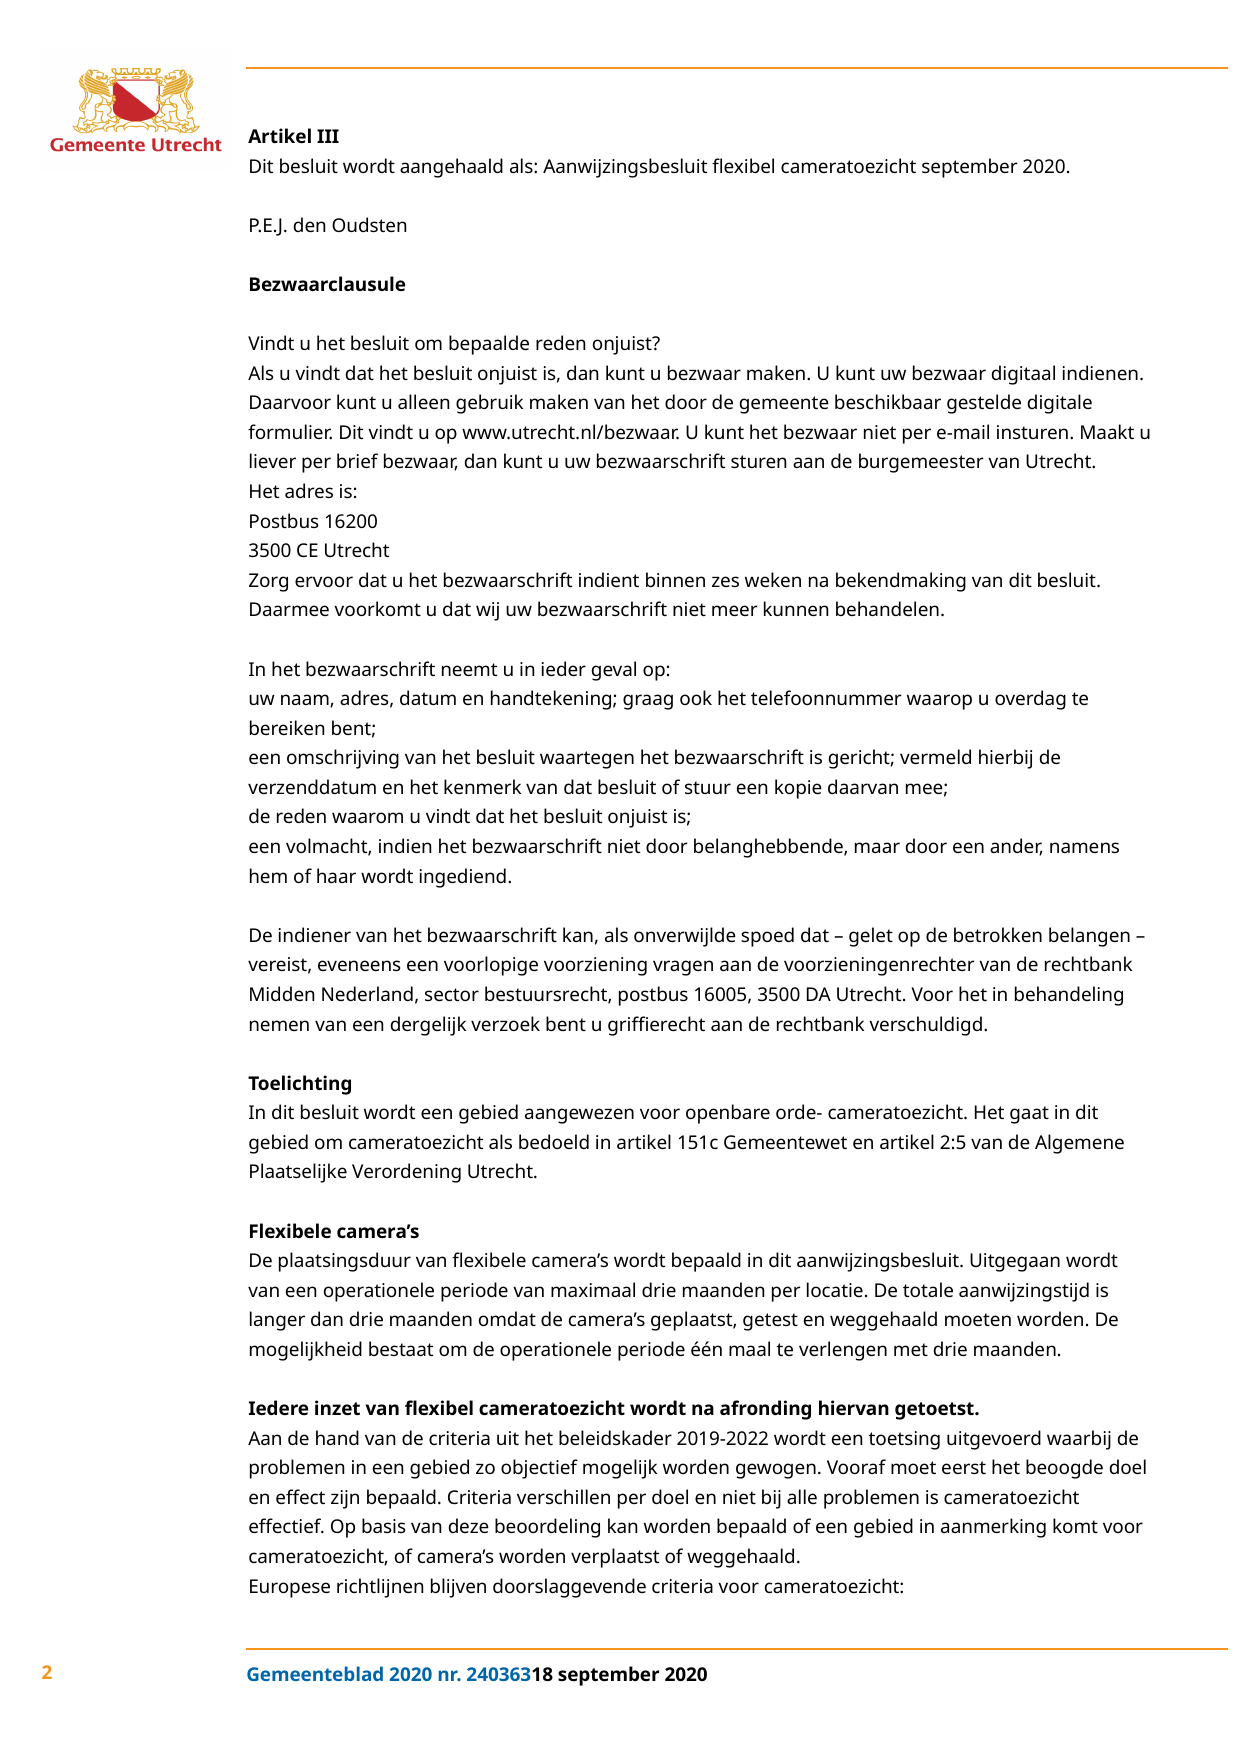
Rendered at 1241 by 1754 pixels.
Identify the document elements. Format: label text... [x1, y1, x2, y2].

text Europese richtlijnen blijven doorslaggevende criteria voor cameratoezicht: [248, 1573, 1152, 1598]
picture [41, 47, 231, 172]
text De indiener van het bezwaarschrift kan, als onverwijlde spoed dat – gelet op de betrokken belangen – vereist, eveneens een voorlopige voorziening vragen aan de voorzieningenrechter van de rechtbank Midden Nederland, sector bestuursrecht, postbus 16005, 3500 DA Utrecht. Voor het in behandeling nemen van een dergelijk verzoek bent u griffierecht aan de rechtbank verschuldigd. [248, 922, 1152, 1036]
text Als u vindt dat het besluit onjuist is, dan kunt u bezwaar maken. U kunt uw bezwaar digitaal indienen. Daarvoor kunt u alleen gebruik maken van het door de gemeente beschikbaar gestelde digitale formulier. Dit vindt u op www.utrecht.nl/bezwaar. U kunt het bezwaar niet per e-mail insturen. Maakt u liever per brief bezwaar, dan kunt u uw bezwaarschrift sturen aan de burgemeester van Utrecht. [248, 360, 1152, 474]
text Het adres is: [248, 478, 1152, 504]
text Artikel III [248, 123, 1152, 149]
text P.E.J. den Oudsten [248, 212, 1152, 238]
text De plaatsingsduur van flexibele camera’s wordt bepaald in dit aanwijzingsbesluit. Uitgegaan wordt van een operationele periode van maximaal drie maanden per locatie. De totale aanwijzingstijd is langer dan drie maanden omdat de camera’s geplaatst, getest en weggehaald moeten worden. De mogelijkheid bestaat om de operationele periode één maal te verlengen met drie maanden. [248, 1247, 1152, 1362]
text een volmacht, indien het bezwaarschrift niet door belanghebbende, maar door een ander, namens hem of haar wordt ingediend. [248, 833, 1152, 888]
text Dit besluit wordt aangehaald als: Aanwijzingsbesluit flexibel cameratoezicht september 2020. [248, 153, 1152, 178]
text uw naam, adres, datum en handtekening; graag ook het telefoonnummer waarop u overdag te bereiken bent; [248, 685, 1152, 741]
text Aan de hand van de criteria uit het beleidskader 2019-2022 wordt een toetsing uitgevoerd waarbij de problemen in een gebied zo objectief mogelijk worden gewogen. Vooraf moet eerst het beoogde doel en effect zijn bepaald. Criteria verschillen per doel en niet bij alle problemen is cameratoezicht effectief. Op basis van deze beoordeling kan worden bepaald of een gebied in aanmerking komt voor cameratoezicht, of camera’s worden verplaatst of weggehaald. [248, 1425, 1152, 1569]
text Postbus 16200 [248, 508, 1152, 533]
text de reden waarom u vindt dat het besluit onjuist is; [248, 804, 1152, 829]
text Zorg ervoor dat u het bezwaarschrift indient binnen zes weken na bekendmaking van dit besluit. Daarmee voorkomt u dat wij uw bezwaarschrift niet meer kunnen behandelen. [248, 567, 1152, 622]
text Vindt u het besluit om bepaalde reden onjuist? [248, 330, 1152, 356]
text Toelichting [248, 1070, 1152, 1096]
text In het bezwaarschrift neemt u in ieder geval op: [248, 656, 1152, 681]
text een omschrijving van het besluit waartegen het bezwaarschrift is gericht; vermeld hierbij de verzenddatum en het kenmerk van dat besluit of stuur een kopie daarvan mee; [248, 744, 1152, 800]
text 3500 CE Utrecht [248, 537, 1152, 563]
text Flexibele camera’s [248, 1218, 1152, 1243]
text In dit besluit wordt een gebied aangewezen voor openbare orde- cameratoezicht. Het gaat in dit gebied om cameratoezicht als bedoeld in artikel 151c Gemeentewet en artikel 2:5 van de Algemene Plaatselijke Verordening Utrecht. [248, 1099, 1152, 1184]
text Bezwaarclausule [248, 271, 1152, 297]
text Iedere inzet van flexibel cameratoezicht wordt na afronding hiervan getoetst. [248, 1395, 1152, 1421]
